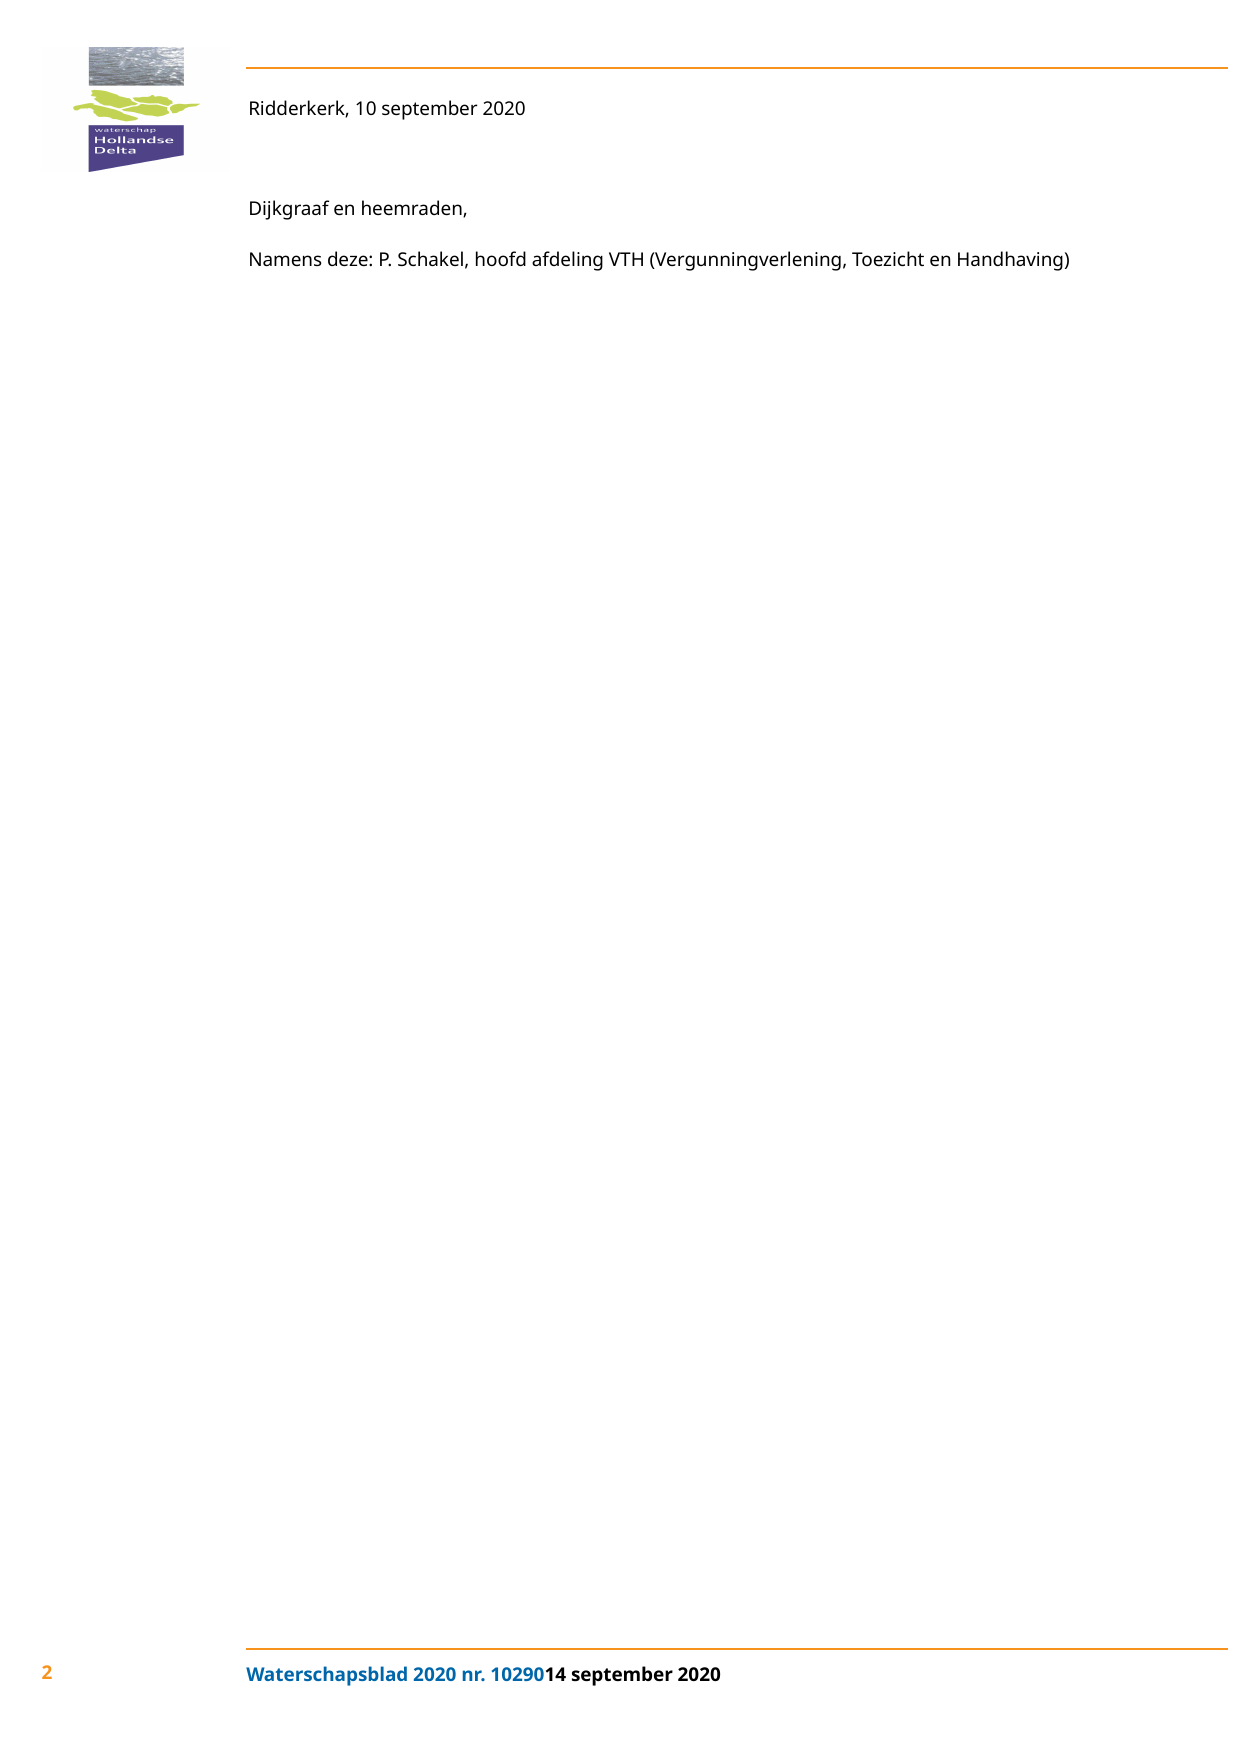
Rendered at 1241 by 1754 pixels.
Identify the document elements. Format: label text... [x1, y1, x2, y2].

picture [41, 47, 231, 172]
text Namens deze: P. Schakel, hoofd afdeling VTH (Vergunningverlening, Toezicht en Handhaving) [248, 246, 1152, 272]
text Dijkgraaf en heemraden, [248, 196, 1152, 221]
text Ridderkerk, 10 september 2020 [248, 95, 1152, 121]
